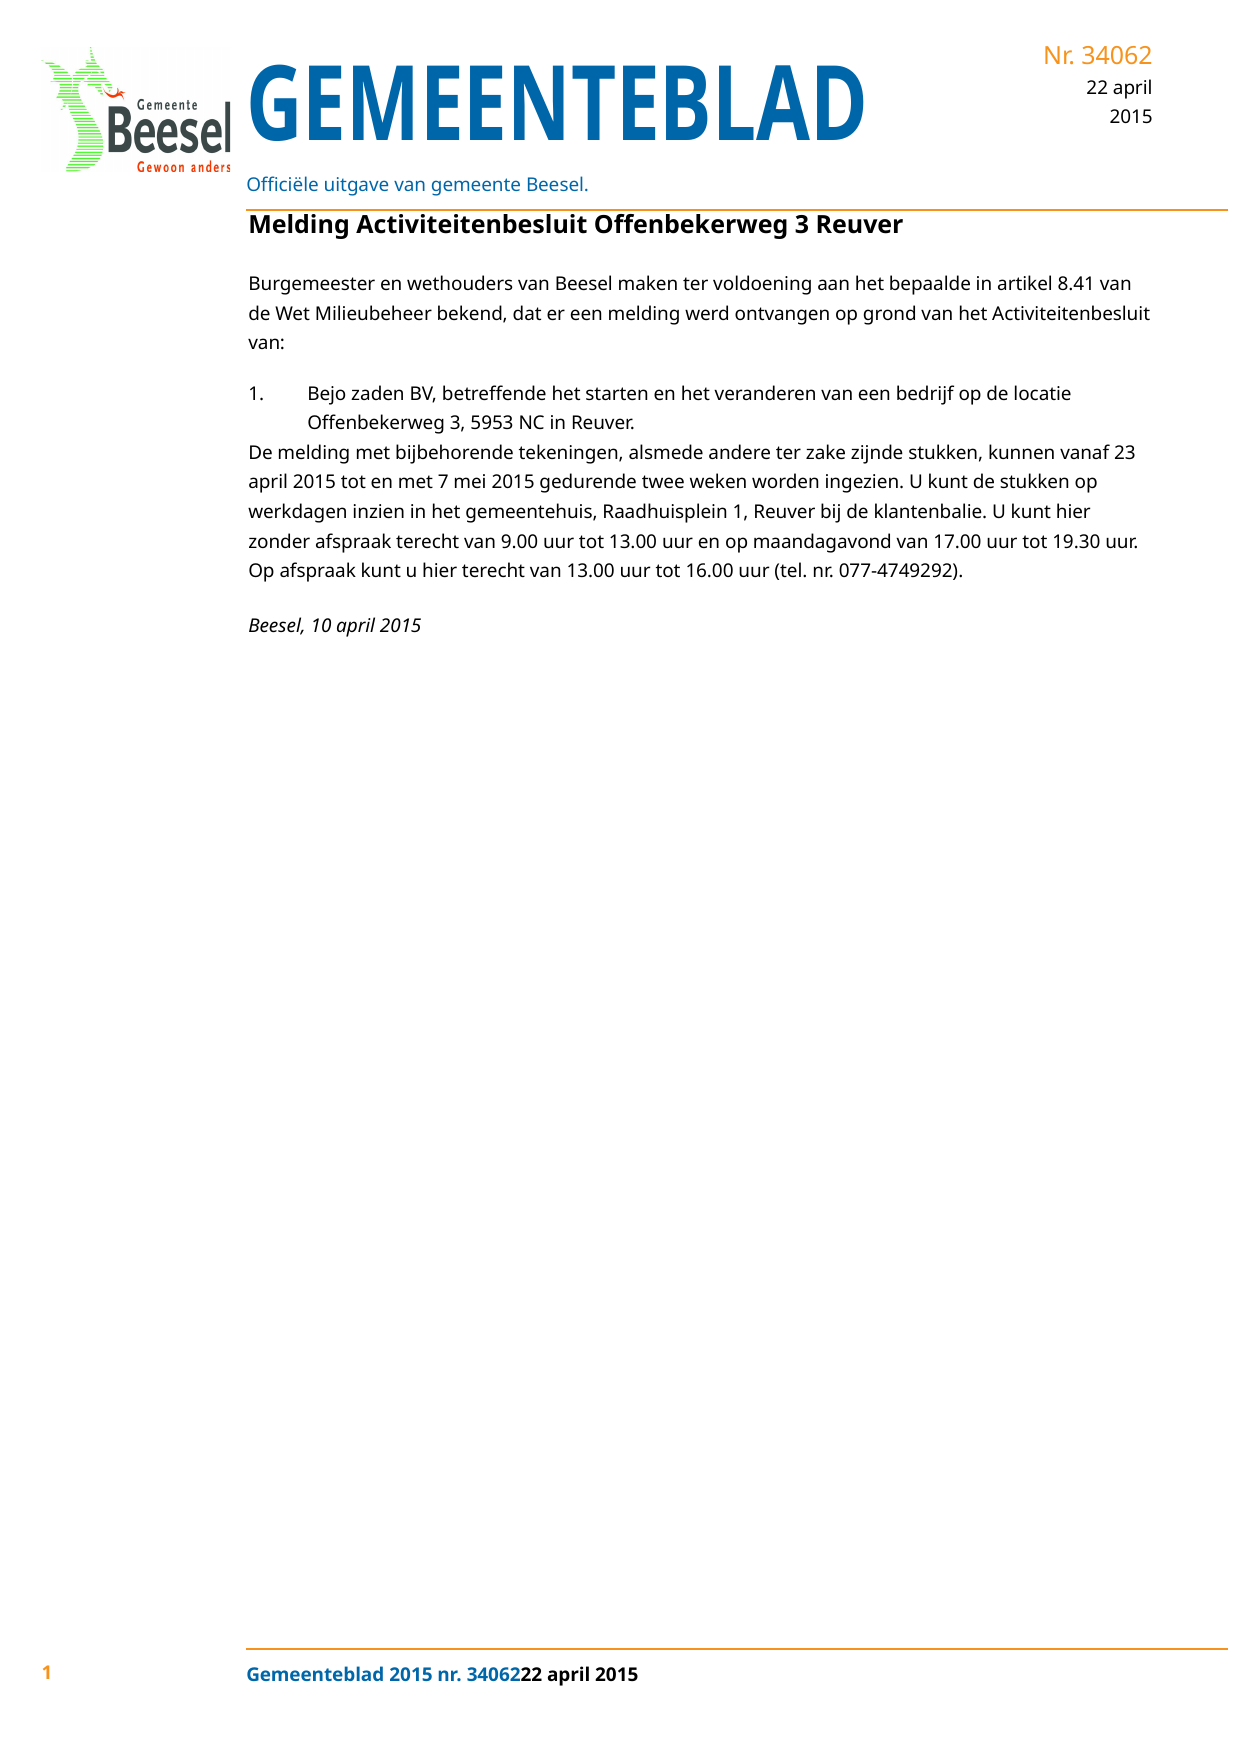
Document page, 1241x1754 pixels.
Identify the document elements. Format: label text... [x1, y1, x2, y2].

picture [41, 47, 231, 172]
text De melding met bijbehorende tekeningen, alsmede andere ter zake zijnde stukken, kunnen vanaf 23 april 2015 tot en met 7 mei 2015 gedurende twee weken worden ingezien. U kunt de stukken op werkdagen inzien in het gemeentehuis, Raadhuisplein 1, Reuver bij de klantenbalie. U kunt hier zonder afspraak terecht van 9.00 uur tot 13.00 uur en op maandagavond van 17.00 uur tot 19.30 uur. Op afspraak kunt u hier terecht van 13.00 uur tot 16.00 uur (tel. nr. 077-4749292). [248, 439, 1152, 583]
list Bejo zaden BV, betreffende het starten en het veranderen van een bedrijf op de locatie Offenbekerweg 3, 5953 NC in Reuver. [248, 380, 1152, 435]
text Burgemeester en wethouders van Beesel maken ter voldoening aan het bepaalde in artikel 8.41 van de Wet Milieubeheer bekend, dat er een melding werd ontvangen op grond van het Activiteitenbesluit van: [248, 270, 1152, 355]
text Beesel, 10 april 2015 [248, 613, 1152, 638]
text Melding Activiteitenbesluit Offenbekerweg 3 Reuver [248, 211, 1152, 241]
